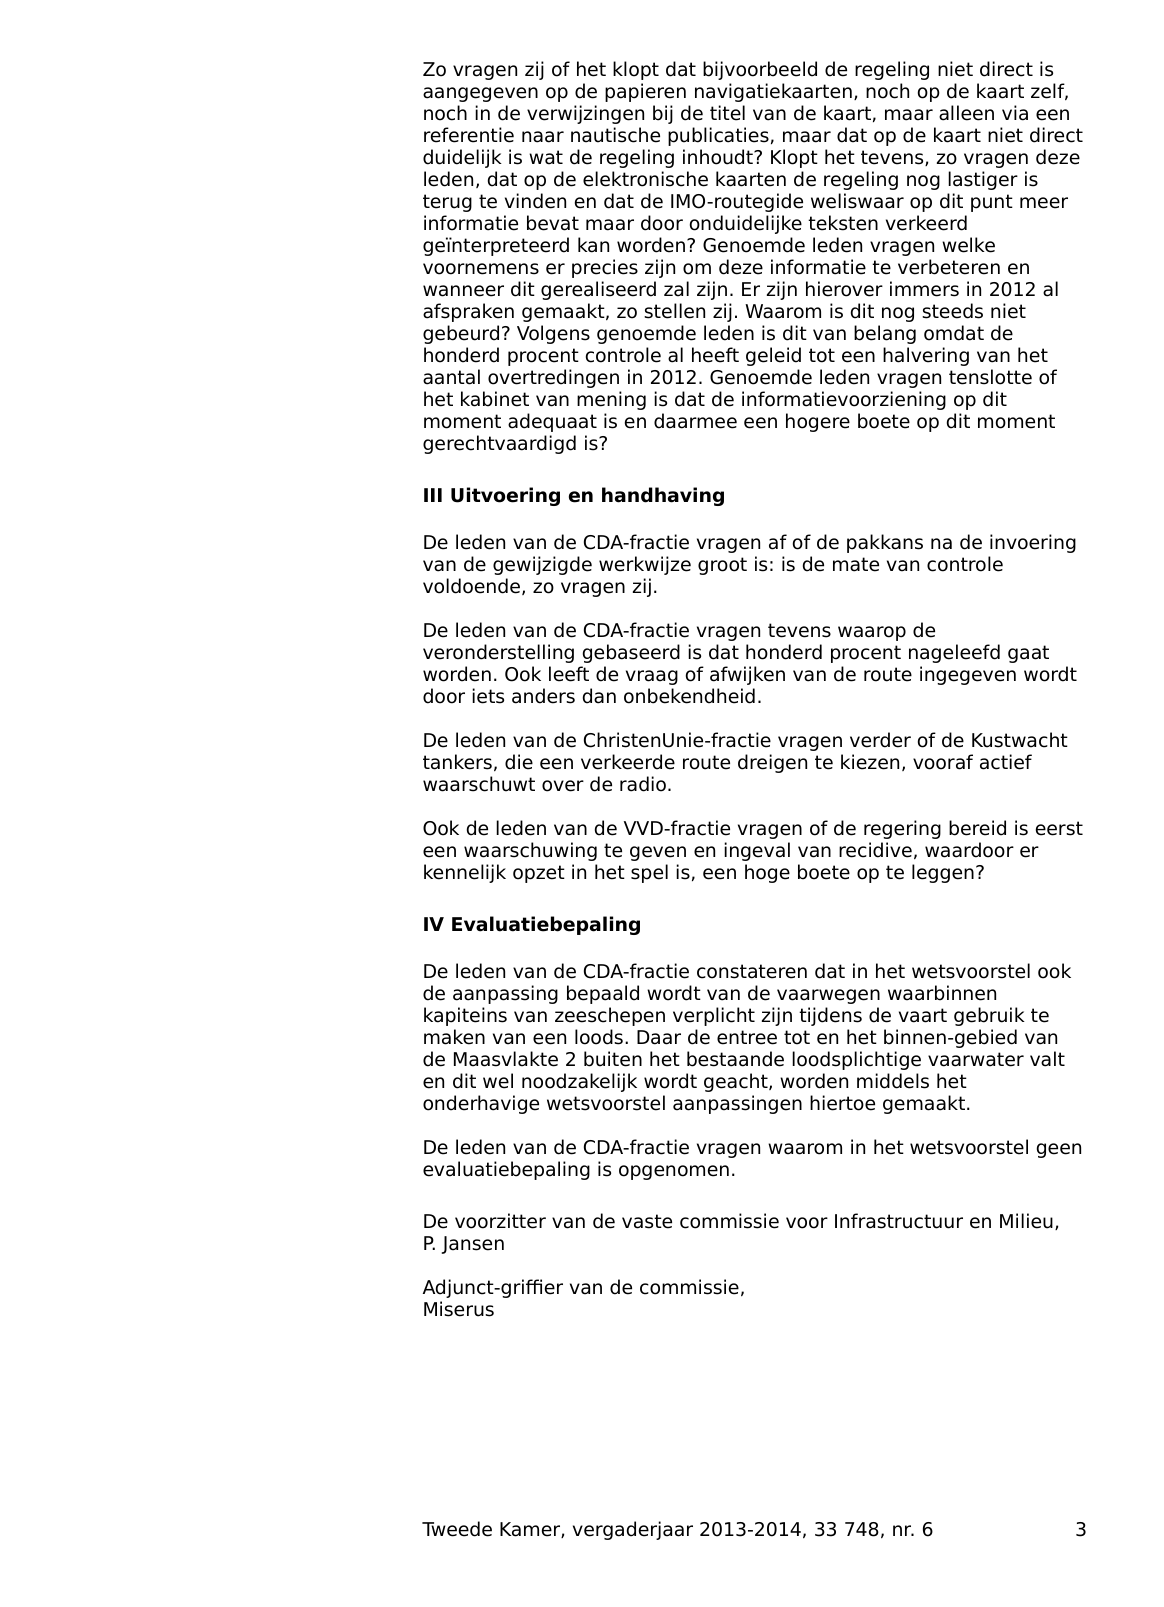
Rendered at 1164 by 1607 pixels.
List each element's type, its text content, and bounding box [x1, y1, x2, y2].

text Ook de leden van de VVD-fractie vragen of de regering bereid is eerst een waarschuwing te geven en ingeval van recidive, waardoor er kennelijk opzet in het spel is, een hoge boete op te leggen? [422, 818, 1087, 884]
text De leden van de CDA-fractie constateren dat in het wetsvoorstel ook de aanpassing bepaald wordt van de vaarwegen waarbinnen kapiteins van zeeschepen verplicht zijn tijdens de vaart gebruik te maken van een loods. Daar de entree tot en het binnen-gebied van de Maasvlakte 2 buiten het bestaande loodsplichtige vaarwater valt en dit wel noodzakelijk wordt geacht, worden middels het onderhavige wetsvoorstel aanpassingen hiertoe gemaakt. [422, 961, 1087, 1115]
text De leden van de CDA-fractie vragen tevens waarop de veronderstelling gebaseerd is dat honderd procent nageleefd gaat worden. Ook leeft de vraag of afwijken van de route ingegeven wordt door iets anders dan onbekendheid. [422, 620, 1087, 708]
text De leden van de CDA-fractie vragen af of de pakkans na de invoering van de gewijzigde werkwijze groot is: is de mate van controle voldoende, zo vragen zij. [422, 532, 1087, 598]
text De leden van de ChristenUnie-fractie vragen verder of de Kustwacht tankers, die een verkeerde route dreigen te kiezen, vooraf actief waarschuwt over de radio. [422, 730, 1087, 796]
subtitle III Uitvoering en handhaving [422, 485, 1087, 507]
text De leden van de CDA-fractie vragen waarom in het wetsvoorstel geen evaluatiebepaling is opgenomen. [422, 1137, 1087, 1181]
text Zo vragen zij of het klopt dat bijvoorbeeld de regeling niet direct is aangegeven op de papieren navigatiekaarten, noch op de kaart zelf, noch in de verwijzingen bij de titel van de kaart, maar alleen via een referentie naar nautische publicaties, maar dat op de kaart niet direct duidelijk is wat de regeling inhoudt? Klopt het tevens, zo vragen deze leden, dat op de elektronische kaarten de regeling nog lastiger is terug te vinden en dat de IMO-routegide weliswaar op dit punt meer informatie bevat maar door onduidelijke teksten verkeerd geïnterpreteerd kan worden? Genoemde leden vragen welke voornemens er precies zijn om deze informatie te verbeteren en wanneer dit gerealiseerd zal zijn. Er zijn hierover immers in 2012 al afspraken gemaakt, zo stellen zij. Waarom is dit nog steeds niet gebeurd? Volgens genoemde leden is dit van belang omdat de honderd procent controle al heeft geleid tot een halvering van het aantal overtredingen in 2012. Genoemde leden vragen tenslotte of het kabinet van mening is dat de informatievoorziening op dit moment adequaat is en daarmee een hogere boete op dit moment gerechtvaardigd is? [422, 59, 1087, 455]
text Adjunct-griffier van de commissie, Miserus [422, 1277, 1087, 1321]
subtitle IV Evaluatiebepaling [422, 914, 1087, 936]
text De voorzitter van de vaste commissie voor Infrastructuur en Milieu, P. Jansen [422, 1211, 1087, 1255]
